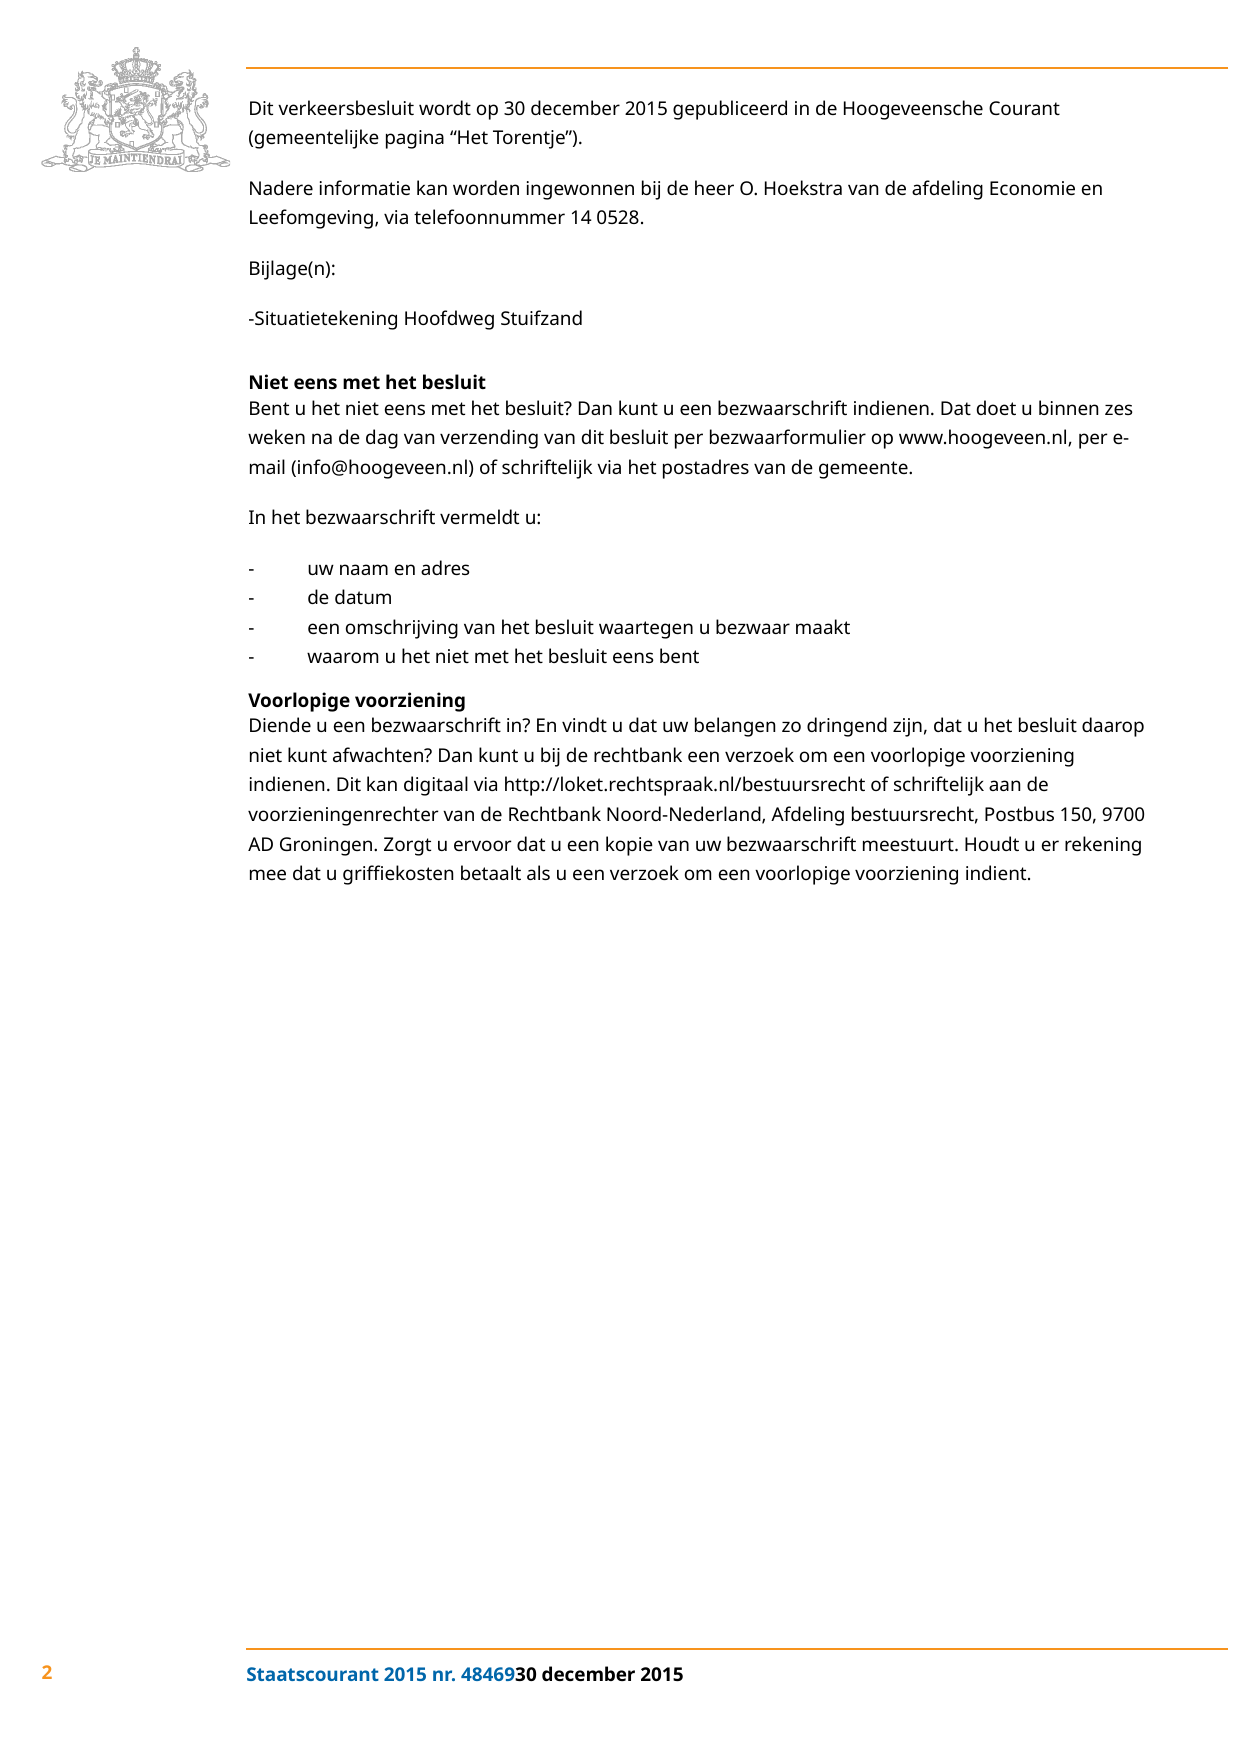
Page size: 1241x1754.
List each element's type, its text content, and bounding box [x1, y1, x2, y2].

list een omschrijving van het besluit waartegen u bezwaar maakt [248, 614, 1152, 640]
text Bijlage(n): [248, 255, 1152, 281]
text Nadere informatie kan worden ingewonnen bij de heer O. Hoekstra van de afdeling Economie en Leefomgeving, via telefoonnummer 14 0528. [248, 175, 1152, 230]
text Diende u een bezwaarschrift in? En vindt u dat uw belangen zo dringend zijn, dat u het besluit daarop niet kunt afwachten? Dan kunt u bij de rechtbank een verzoek om een voorlopige voorziening indienen. Dit kan digitaal via http://loket.rechtspraak.nl/bestuursrecht of schriftelijk aan de voorzieningenrechter van de Rechtbank Noord-Nederland, Afdeling bestuursrecht, Postbus 150, 9700 AD Groningen. Zorgt u ervoor dat u een kopie van uw bezwaarschrift meestuurt. Houdt u er rekening mee dat u griffiekosten betaalt als u een verzoek om een voorlopige voorziening indient. [248, 712, 1152, 886]
list de datum [248, 584, 1152, 610]
text Voorlopige voorziening [248, 687, 1152, 712]
picture [41, 47, 231, 172]
list uw naam en adres [248, 555, 1152, 581]
text In het bezwaarschrift vermeldt u: [248, 504, 1152, 530]
text -Situatietekening Hoofdweg Stuifzand [248, 305, 1152, 331]
text Bent u het niet eens met het besluit? Dan kunt u een bezwaarschrift indienen. Dat doet u binnen zes weken na de dag van verzending van dit besluit per bezwaarformulier op www.hoogeveen.nl, per e-mail (info@hoogeveen.nl) of schriftelijk via het postadres van de gemeente. [248, 395, 1152, 480]
text Dit verkeersbesluit wordt op 30 december 2015 gepubliceerd in de Hoogeveensche Courant (gemeentelijke pagina “Het Torentje”). [248, 95, 1152, 150]
list waarom u het niet met het besluit eens bent [248, 644, 1152, 669]
text Niet eens met het besluit [248, 369, 1152, 395]
